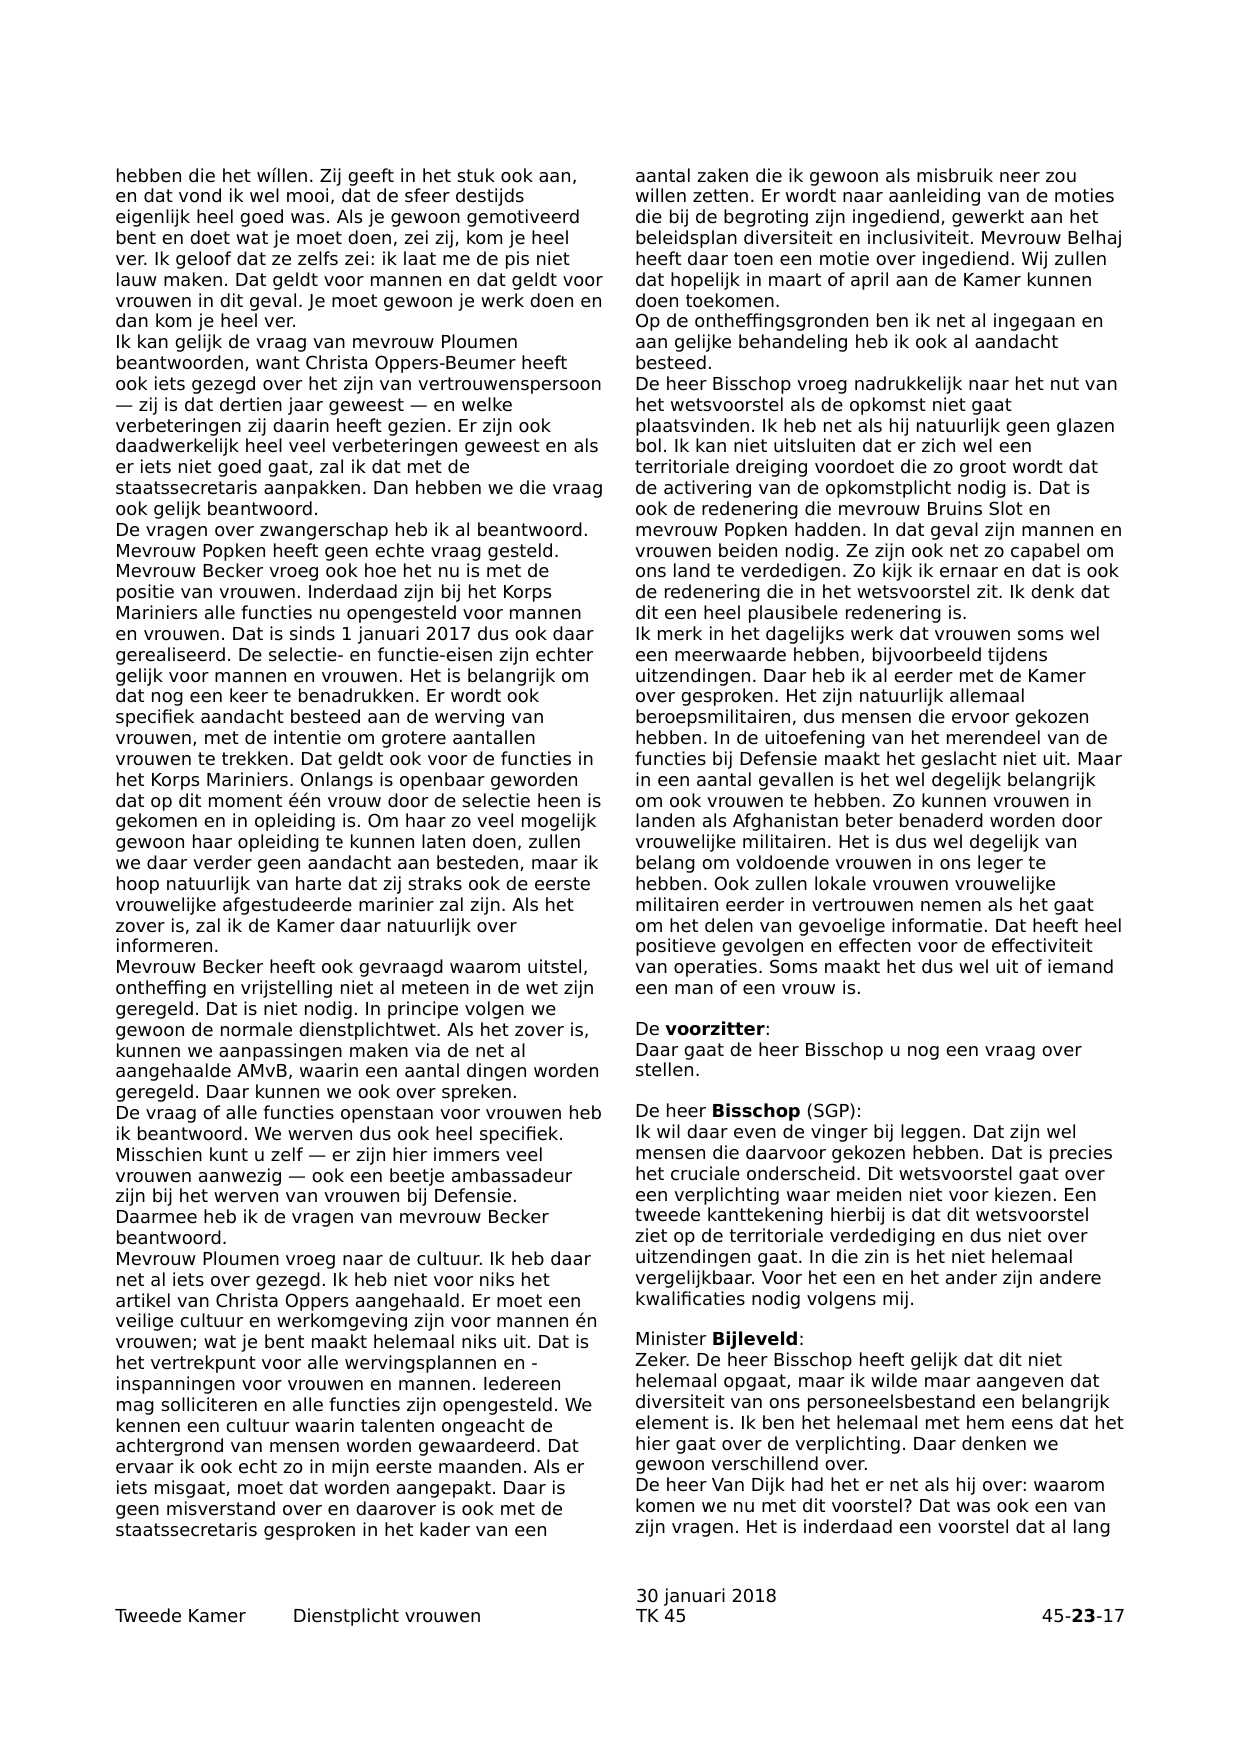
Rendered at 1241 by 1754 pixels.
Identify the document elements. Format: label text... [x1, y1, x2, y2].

text Mevrouw Ploumen vroeg naar de cultuur. Ik heb daar net al iets over gezegd. Ik heb niet voor niks het artikel van Christa Oppers aangehaald. Er moet een veilige cultuur en werkomgeving zijn voor mannen én vrouwen; wat je bent maakt helemaal niks uit. Dat is het vertrekpunt voor alle wervingsplannen en -inspanningen voor vrouwen en mannen. Iedereen mag solliciteren en alle functies zijn opengesteld. We kennen een cultuur waarin talenten ongeacht de achtergrond van mensen worden gewaardeerd. Dat ervaar ik ook echt zo in mijn eerste maanden. Als er iets misgaat, moet dat worden aangepakt. Daar is geen misverstand over en daarover is ook met de staatssecretaris gesproken in het kader van een [115, 1249, 605, 1540]
text De voorzitter: [635, 1019, 1125, 1039]
text Ik merk in het dagelijks werk dat vrouwen soms wel een meerwaarde hebben, bijvoorbeeld tijdens uitzendingen. Daar heb ik al eerder met de Kamer over gesproken. Het zijn natuurlijk allemaal beroepsmilitairen, dus mensen die ervoor gekozen hebben. In de uitoefening van het merendeel van de functies bij Defensie maakt het geslacht niet uit. Maar in een aantal gevallen is het wel degelijk belangrijk om ook vrouwen te hebben. Zo kunnen vrouwen in landen als Afghanistan beter benaderd worden door vrouwelijke militairen. Het is dus wel degelijk van belang om voldoende vrouwen in ons leger te hebben. Ook zullen lokale vrouwen vrouwelijke militairen eerder in vertrouwen nemen als het gaat om het delen van gevoelige informatie. Dat heeft heel positieve gevolgen en effecten voor de effectiviteit van operaties. Soms maakt het dus wel uit of iemand een man of een vrouw is. [635, 624, 1125, 999]
text Minister Bijleveld: [635, 1329, 1125, 1350]
text De heer Bisschop (SGP): [635, 1101, 1125, 1122]
text De vragen over zwangerschap heb ik al beantwoord. [115, 519, 605, 540]
text Op de ontheffingsgronden ben ik net al ingegaan en aan gelijke behandeling heb ik ook al aandacht besteed. [635, 311, 1125, 374]
text De heer Van Dijk had het er net als hij over: waarom komen we nu met dit voorstel? Dat was ook een van zijn vragen. Het is inderdaad een voorstel dat al lang [635, 1475, 1125, 1537]
text Ik kan gelijk de vraag van mevrouw Ploumen beantwoorden, want Christa Oppers-Beumer heeft ook iets gezegd over het zijn van vertrouwenspersoon — zij is dat dertien jaar geweest — en welke verbeteringen zij daarin heeft gezien. Er zijn ook daadwerkelijk heel veel verbeteringen geweest en als er iets niet goed gaat, zal ik dat met de staatssecretaris aanpakken. Dan hebben we die vraag ook gelijk beantwoord. [115, 332, 605, 519]
text Daar gaat de heer Bisschop u nog een vraag over stellen. [635, 1039, 1125, 1081]
text Zeker. De heer Bisschop heeft gelijk dat dit niet helemaal opgaat, maar ik wilde maar aangeven dat diversiteit van ons personeelsbestand een belangrijk element is. Ik ben het helemaal met hem eens dat het hier gaat over de verplichting. Daar denken we gewoon verschillend over. [635, 1350, 1125, 1475]
text Mevrouw Becker vroeg ook hoe het nu is met de positie van vrouwen. Inderdaad zijn bij het Korps Mariniers alle functies nu opengesteld voor mannen en vrouwen. Dat is sinds 1 januari 2017 dus ook daar gerealiseerd. De selectie- en functie-eisen zijn echter gelijk voor mannen en vrouwen. Het is belangrijk om dat nog een keer te benadrukken. Er wordt ook specifiek aandacht besteed aan de werving van vrouwen, met de intentie om grotere aantallen vrouwen te trekken. Dat geldt ook voor de functies in het Korps Mariniers. Onlangs is openbaar geworden dat op dit moment één vrouw door de selectie heen is gekomen en in opleiding is. Om haar zo veel mogelijk gewoon haar opleiding te kunnen laten doen, zullen we daar verder geen aandacht aan besteden, maar ik hoop natuurlijk van harte dat zij straks ook de eerste vrouwelijke afgestudeerde marinier zal zijn. Als het zover is, zal ik de Kamer daar natuurlijk over informeren. [115, 561, 605, 957]
text Mevrouw Becker heeft ook gevraagd waarom uitstel, ontheffing en vrijstelling niet al meteen in de wet zijn geregeld. Dat is niet nodig. In principe volgen we gewoon de normale dienstplichtwet. Als het zover is, kunnen we aanpassingen maken via de net al aangehaalde AMvB, waarin een aantal dingen worden geregeld. Daar kunnen we ook over spreken. [115, 957, 605, 1103]
text De vraag of alle functies openstaan voor vrouwen heb ik beantwoord. We werven dus ook heel specifiek. Misschien kunt u zelf — er zijn hier immers veel vrouwen aanwezig — ook een beetje ambassadeur zijn bij het werven van vrouwen bij Defensie. Daarmee heb ik de vragen van mevrouw Becker beantwoord. [115, 1103, 605, 1249]
text Ik wil daar even de vinger bij leggen. Dat zijn wel mensen die daarvoor gekozen hebben. Dat is precies het cruciale onderscheid. Dit wetsvoorstel gaat over een verplichting waar meiden niet voor kiezen. Een tweede kanttekening hierbij is dat dit wetsvoorstel ziet op de territoriale verdediging en dus niet over uitzendingen gaat. In die zin is het niet helemaal vergelijkbaar. Voor het een en het ander zijn andere kwalificaties nodig volgens mij. [635, 1122, 1125, 1309]
text Mevrouw Popken heeft geen echte vraag gesteld. [115, 540, 605, 561]
text aantal zaken die ik gewoon als misbruik neer zou willen zetten. Er wordt naar aanleiding van de moties die bij de begroting zijn ingediend, gewerkt aan het beleidsplan diversiteit en inclusiviteit. Mevrouw Belhaj heeft daar toen een motie over ingediend. Wij zullen dat hopelijk in maart of april aan de Kamer kunnen doen toekomen. [635, 165, 1125, 311]
text De heer Bisschop vroeg nadrukkelijk naar het nut van het wetsvoorstel als de opkomst niet gaat plaatsvinden. Ik heb net als hij natuurlijk geen glazen bol. Ik kan niet uitsluiten dat er zich wel een territoriale dreiging voordoet die zo groot wordt dat de activering van de opkomstplicht nodig is. Dat is ook de redenering die mevrouw Bruins Slot en mevrouw Popken hadden. In dat geval zijn mannen en vrouwen beiden nodig. Ze zijn ook net zo capabel om ons land te verdedigen. Zo kijk ik ernaar en dat is ook de redenering die in het wetsvoorstel zit. Ik denk dat dit een heel plausibele redenering is. [635, 374, 1125, 624]
text hebben die het wíllen. Zij geeft in het stuk ook aan, en dat vond ik wel mooi, dat de sfeer destijds eigenlijk heel goed was. Als je gewoon gemotiveerd bent en doet wat je moet doen, zei zij, kom je heel ver. Ik geloof dat ze zelfs zei: ik laat me de pis niet lauw maken. Dat geldt voor mannen en dat geldt voor vrouwen in dit geval. Je moet gewoon je werk doen en dan kom je heel ver. [115, 165, 605, 332]
